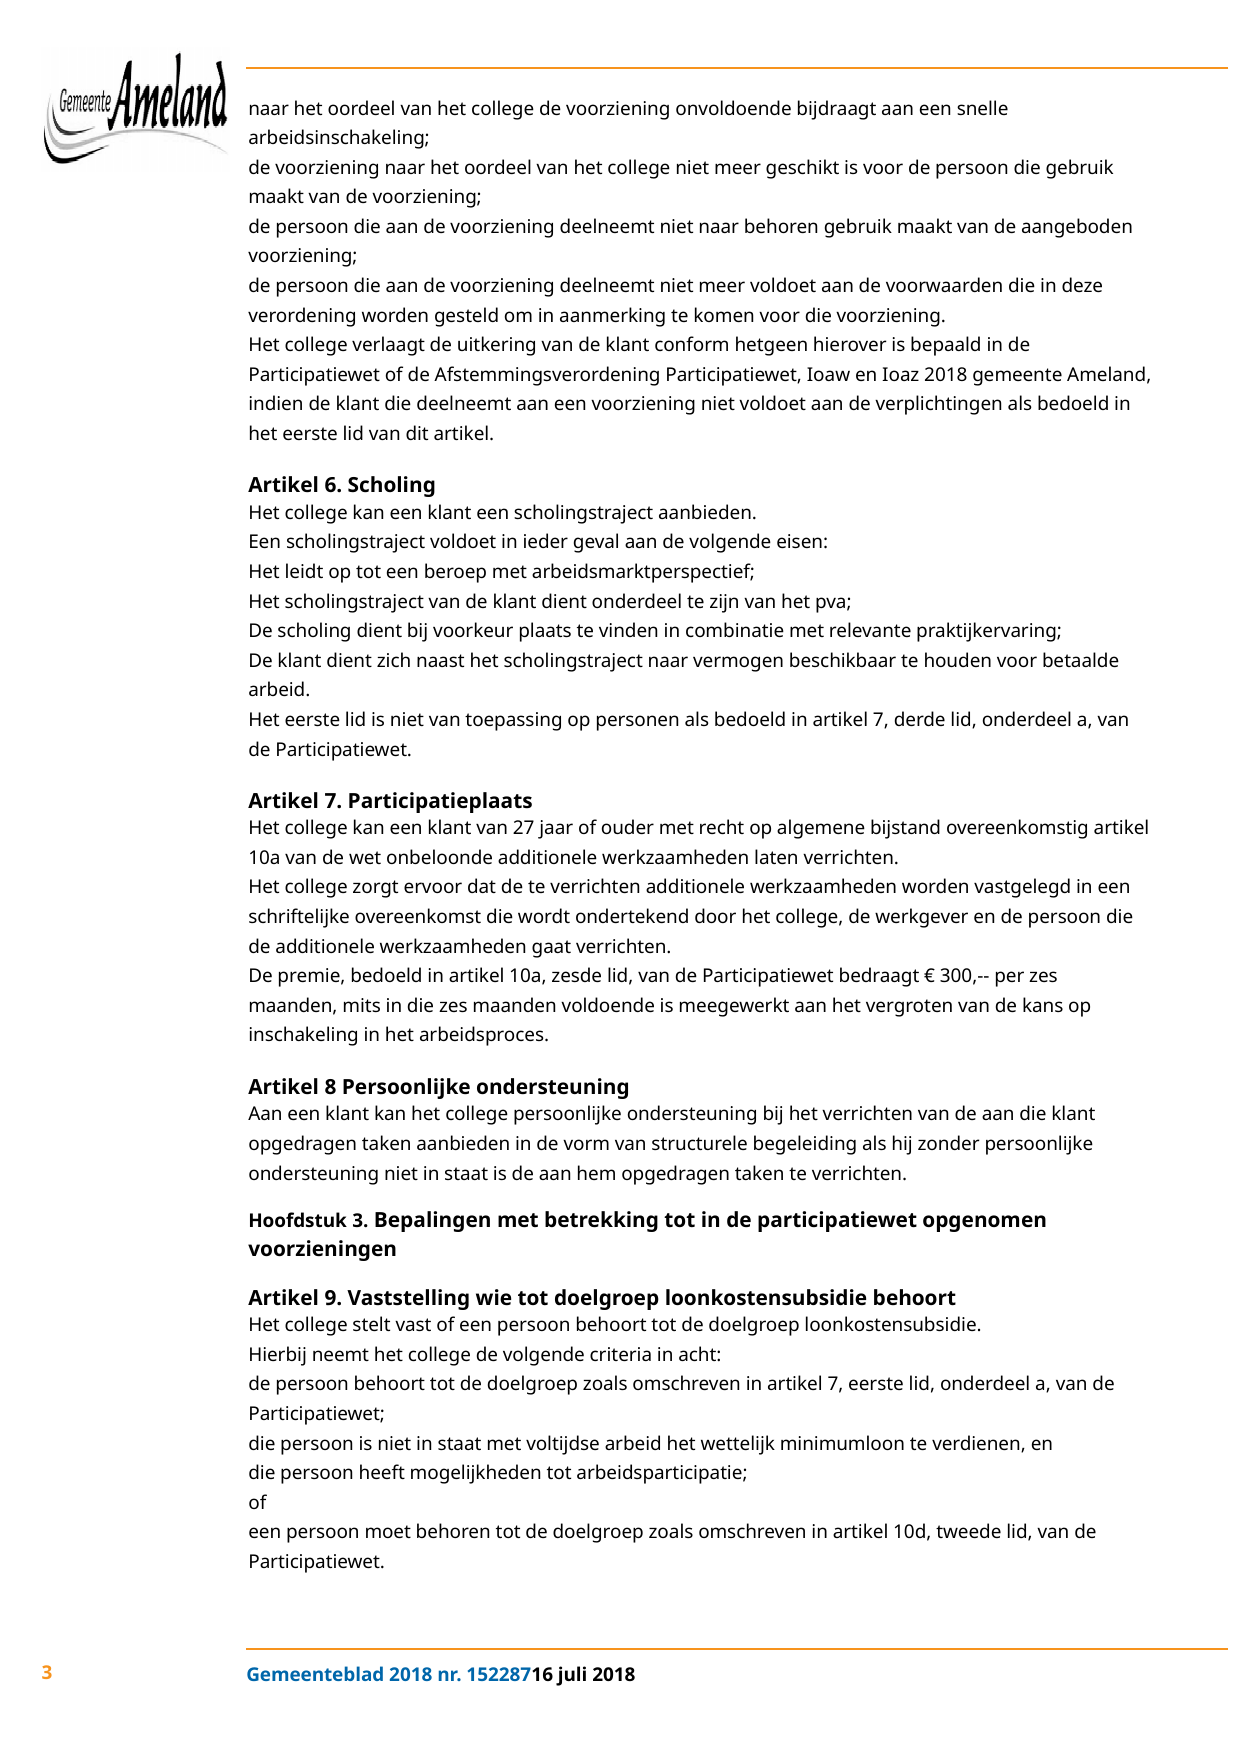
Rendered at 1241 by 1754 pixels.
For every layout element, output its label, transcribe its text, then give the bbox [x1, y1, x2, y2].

text of [248, 1489, 1152, 1515]
text Het eerste lid is niet van toepassing op personen als bedoeld in artikel 7, derde lid, onderdeel a, van de Participatiewet. [248, 706, 1152, 761]
text De scholing dient bij voorkeur plaats te vinden in combinatie met relevante praktijkervaring; [248, 617, 1152, 643]
text die persoon is niet in staat met voltijdse arbeid het wettelijk minimumloon te verdienen, en [248, 1430, 1152, 1456]
text de voorziening naar het oordeel van het college niet meer geschikt is voor de persoon die gebruik maakt van de voorziening; [248, 154, 1152, 209]
text Aan een klant kan het college persoonlijke ondersteuning bij het verrichten van de aan die klant opgedragen taken aanbieden in de vorm van structurele begeleiding als hij zonder persoonlijke ondersteuning niet in staat is de aan hem opgedragen taken te verrichten. [248, 1101, 1152, 1185]
text naar het oordeel van het college de voorziening onvoldoende bijdraagt aan een snelle arbeidsinschakeling; [248, 95, 1152, 150]
text Artikel 7. Participatieplaats [248, 786, 1152, 814]
text Een scholingstraject voldoet in ieder geval aan de volgende eisen: [248, 529, 1152, 554]
text de persoon die aan de voorziening deelneemt niet naar behoren gebruik maakt van de aangeboden voorziening; [248, 213, 1152, 268]
text Hoofdstuk 3. Bepalingen met betrekking tot in de participatiewet opgenomen voorzieningen [248, 1205, 1152, 1262]
picture [41, 47, 231, 172]
text Artikel 6. Scholing [248, 471, 1152, 499]
text De klant dient zich naast het scholingstraject naar vermogen beschikbaar te houden voor betaalde arbeid. [248, 647, 1152, 702]
text die persoon heeft mogelijkheden tot arbeidsparticipatie; [248, 1459, 1152, 1485]
text Hierbij neemt het college de volgende criteria in acht: [248, 1341, 1152, 1367]
text Het scholingstraject van de klant dient onderdeel te zijn van het pva; [248, 588, 1152, 613]
text Het college kan een klant een scholingstraject aanbieden. [248, 499, 1152, 525]
text Het college verlaagt de uitkering van de klant conform hetgeen hierover is bepaald in de Participatiewet of de Afstemmingsverordening Participatiewet, Ioaw en Ioaz 2018 gemeente Ameland, indien de klant die deelneemt aan een voorziening niet voldoet aan de verplichtingen als bedoeld in het eerste lid van dit artikel. [248, 331, 1152, 446]
text de persoon behoort tot de doelgroep zoals omschreven in artikel 7, eerste lid, onderdeel a, van de Participatiewet; [248, 1371, 1152, 1426]
text Het leidt op tot een beroep met arbeidsmarktperspectief; [248, 558, 1152, 584]
text Het college stelt vast of een persoon behoort tot de doelgroep loonkostensubsidie. [248, 1311, 1152, 1337]
text De premie, bedoeld in artikel 10a, zesde lid, van de Participatiewet bedraagt € 300,-- per zes maanden, mits in die zes maanden voldoende is meegewerkt aan het vergroten van de kans op inschakeling in het arbeidsproces. [248, 962, 1152, 1047]
text Artikel 8 Persoonlijke ondersteuning [248, 1072, 1152, 1101]
text Het college kan een klant van 27 jaar of ouder met recht op algemene bijstand overeenkomstig artikel 10a van de wet onbeloonde additionele werkzaamheden laten verrichten. [248, 814, 1152, 870]
text Artikel 9. Vaststelling wie tot doelgroep loonkostensubsidie behoort [248, 1283, 1152, 1311]
text Het college zorgt ervoor dat de te verrichten additionele werkzaamheden worden vastgelegd in een schriftelijke overeenkomst die wordt ondertekend door het college, de werkgever en de persoon die de additionele werkzaamheden gaat verrichten. [248, 874, 1152, 959]
text een persoon moet behoren tot de doelgroep zoals omschreven in artikel 10d, tweede lid, van de Participatiewet. [248, 1518, 1152, 1574]
text de persoon die aan de voorziening deelneemt niet meer voldoet aan de voorwaarden die in deze verordening worden gesteld om in aanmerking te komen voor die voorziening. [248, 272, 1152, 328]
